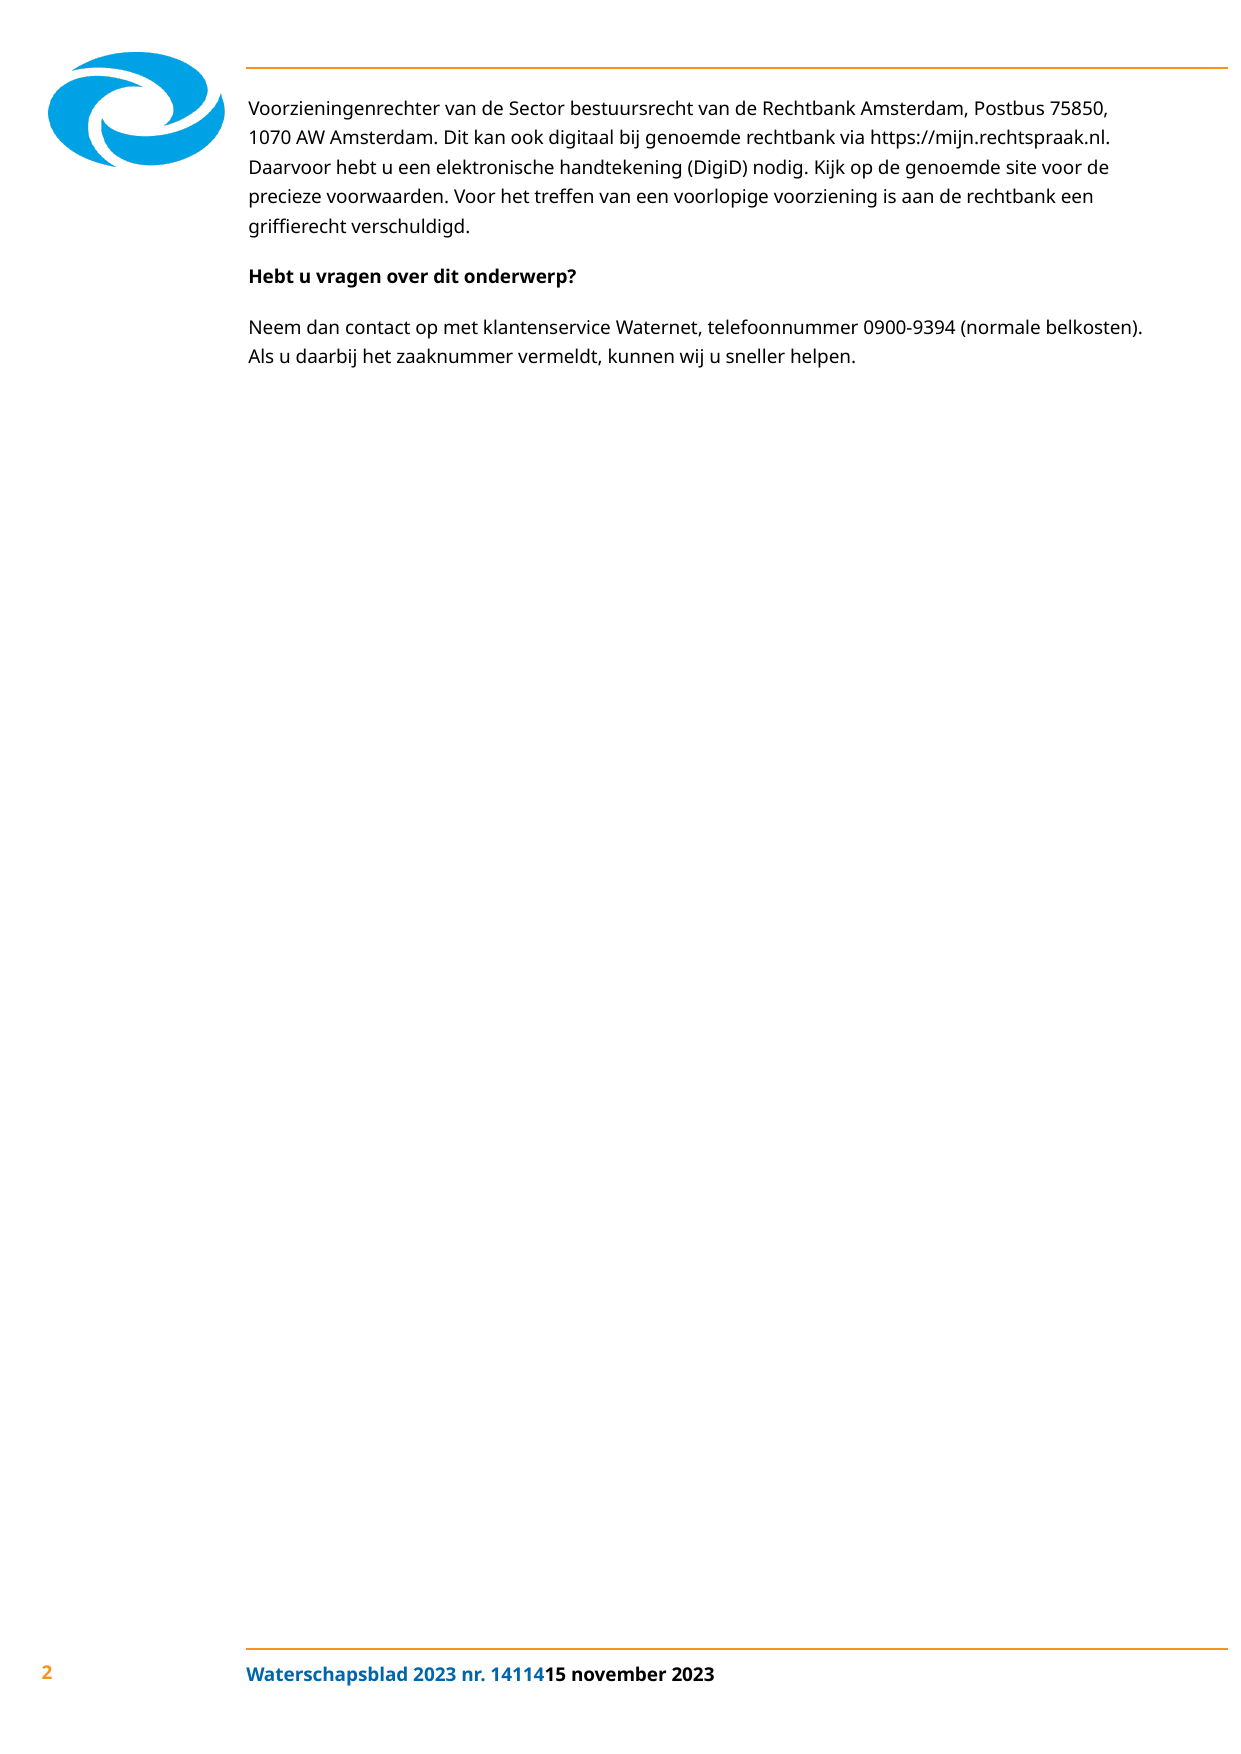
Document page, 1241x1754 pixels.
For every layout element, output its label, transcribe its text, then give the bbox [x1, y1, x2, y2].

text Neem dan contact op met klantenservice Waternet, telefoonnummer 0900-9394 (normale belkosten). Als u daarbij het zaaknummer vermeldt, kunnen wij u sneller helpen. [248, 314, 1152, 369]
picture [41, 47, 231, 172]
text Voorzieningenrechter van de Sector bestuursrecht van de Rechtbank Amsterdam, Postbus 75850, 1070 AW Amsterdam. Dit kan ook digitaal bij genoemde rechtbank via https://mijn.rechtspraak.nl. Daarvoor hebt u een elektronische handtekening (DigiD) nodig. Kijk op de genoemde site voor de precieze voorwaarden. Voor het treffen van een voorlopige voorziening is aan de rechtbank een griffierecht verschuldigd. [248, 95, 1152, 239]
text Hebt u vragen over dit onderwerp? [248, 263, 1152, 289]
